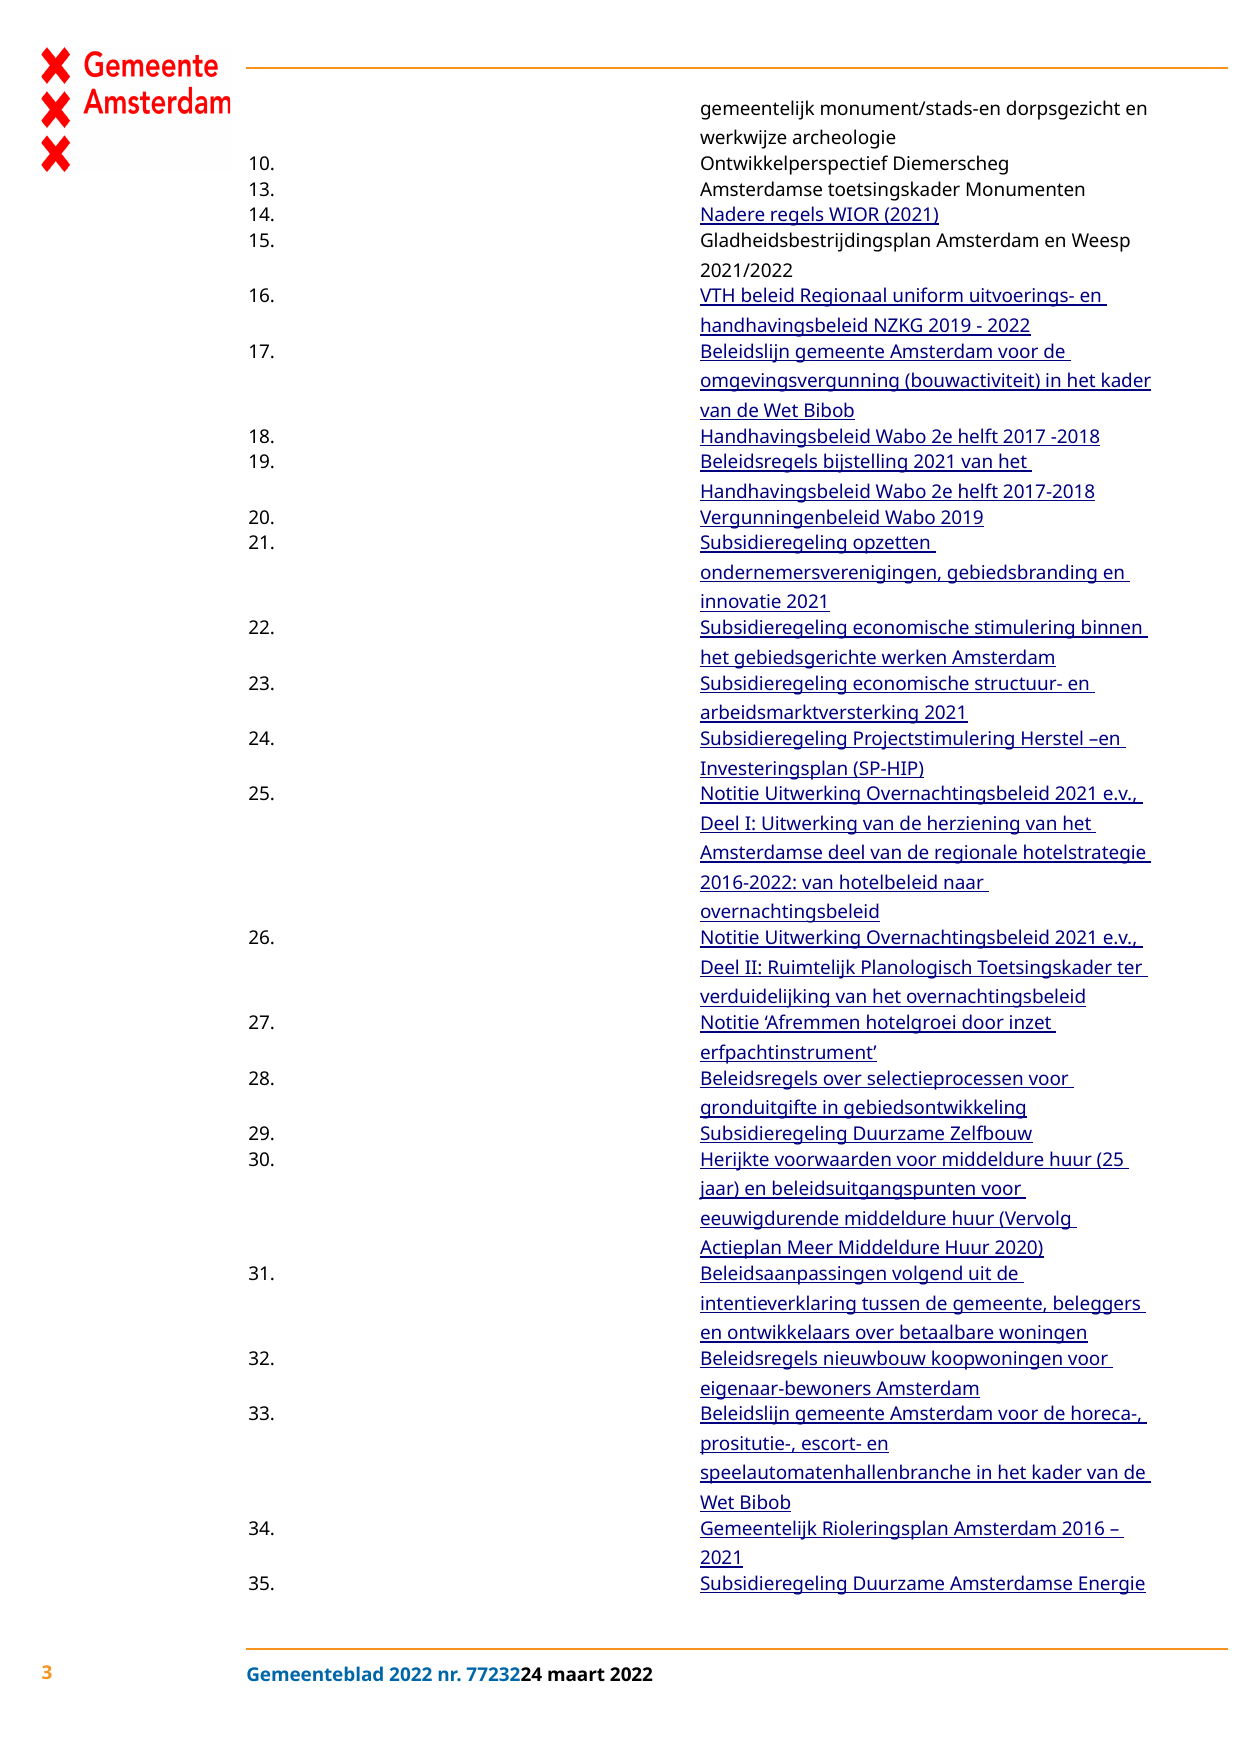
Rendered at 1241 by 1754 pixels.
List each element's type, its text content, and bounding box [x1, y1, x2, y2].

table_cell 16. [248, 283, 700, 338]
table_cell 18. [248, 423, 700, 448]
table_cell 26. [248, 925, 700, 1009]
table_cell 30. [248, 1146, 700, 1260]
table_cell Gladheidsbestrijdingsplan Amsterdam en Weesp 2021/2022 [700, 227, 1152, 283]
table_cell Gemeentelijk Rioleringsplan Amsterdam 2016 – 2021 [700, 1515, 1152, 1570]
table_cell 15. [248, 227, 700, 283]
table_cell Subsidieregeling Duurzame Amsterdamse Energie [700, 1570, 1152, 1596]
table_cell 13. [248, 176, 700, 202]
table_cell 24. [248, 725, 700, 780]
table_cell Herijkte voorwaarden voor middeldure huur (25 jaar) en beleidsuitgangspunten voor eeuwigdurende middeldure huur (Vervolg Actieplan Meer Middeldure Huur 2020) [700, 1146, 1152, 1260]
table_cell Vergunningenbeleid Wabo 2019 [700, 504, 1152, 529]
table_cell 31. [248, 1260, 700, 1345]
table_cell Beleidsregels nieuwbouw koopwoningen voor eigenaar-bewoners Amsterdam [700, 1345, 1152, 1400]
table_cell 29. [248, 1120, 700, 1146]
table_cell 27. [248, 1009, 700, 1065]
table_cell 23. [248, 670, 700, 725]
table_cell Beleidsregels bijstelling 2021 van het Handhavingsbeleid Wabo 2e helft 2017-2018 [700, 449, 1152, 504]
table_cell Subsidieregeling economische structuur- en arbeidsmarktversterking 2021 [700, 670, 1152, 725]
table_cell gemeentelijk monument/stads-en dorpsgezicht en werkwijze archeologie [700, 95, 1152, 150]
table_cell Subsidieregeling opzetten ondernemersverenigingen, gebiedsbranding en innovatie 2021 [700, 530, 1152, 614]
table_cell Handhavingsbeleid Wabo 2e helft 2017 -2018 [700, 423, 1152, 448]
table_cell Beleidsaanpassingen volgend uit de intentieverklaring tussen de gemeente, beleggers en ontwikkelaars over betaalbare woningen [700, 1260, 1152, 1345]
table_cell 34. [248, 1515, 700, 1570]
table_cell Notitie ‘Afremmen hotelgroei door inzet erfpachtinstrument’ [700, 1009, 1152, 1065]
table_cell 21. [248, 530, 700, 614]
table_cell Beleidslijn gemeente Amsterdam voor de omgevingsvergunning (bouwactiviteit) in het kader van de Wet Bibob [700, 338, 1152, 423]
table_cell 22. [248, 615, 700, 670]
table_cell Ontwikkelperspectief Diemerscheg [700, 150, 1152, 176]
table_cell Notitie Uitwerking Overnachtingsbeleid 2021 e.v., Deel I: Uitwerking van de herziening van het Amsterdamse deel van de regionale hotelstrategie 2016-2022: van hotelbeleid naar overnachtingsbeleid [700, 780, 1152, 924]
table_cell Subsidieregeling Duurzame Zelfbouw [700, 1120, 1152, 1146]
table_cell Beleidsregels over selectieprocessen voor gronduitgifte in gebiedsontwikkeling [700, 1065, 1152, 1120]
table_cell 19. [248, 449, 700, 504]
table_cell Notitie Uitwerking Overnachtingsbeleid 2021 e.v., Deel II: Ruimtelijk Planologisch Toetsingskader ter verduidelijking van het overnachtingsbeleid [700, 925, 1152, 1009]
table_cell 25. [248, 780, 700, 924]
table_cell 14. [248, 202, 700, 227]
table_cell 20. [248, 504, 700, 529]
table_cell Beleidslijn gemeente Amsterdam voor de horeca-, prositutie-, escort- en speelautomatenhallenbranche in het kader van de Wet Bibob [700, 1400, 1152, 1515]
table_cell 35. [248, 1570, 700, 1596]
table_cell Nadere regels WIOR (2021) [700, 202, 1152, 227]
table_cell 33. [248, 1400, 700, 1515]
table_cell Subsidieregeling economische stimulering binnen het gebiedsgerichte werken Amsterdam [700, 615, 1152, 670]
picture [41, 47, 231, 172]
table_cell VTH beleid Regionaal uniform uitvoerings- en handhavingsbeleid NZKG 2019 - 2022 [700, 283, 1152, 338]
table_cell Amsterdamse toetsingskader Monumenten [700, 176, 1152, 202]
table_cell 10. [248, 150, 700, 176]
table_cell 28. [248, 1065, 700, 1120]
table_cell 17. [248, 338, 700, 423]
table_cell [248, 95, 700, 150]
table_cell 32. [248, 1345, 700, 1400]
table_cell Subsidieregeling Projectstimulering Herstel –en Investeringsplan (SP-HIP) [700, 725, 1152, 780]
